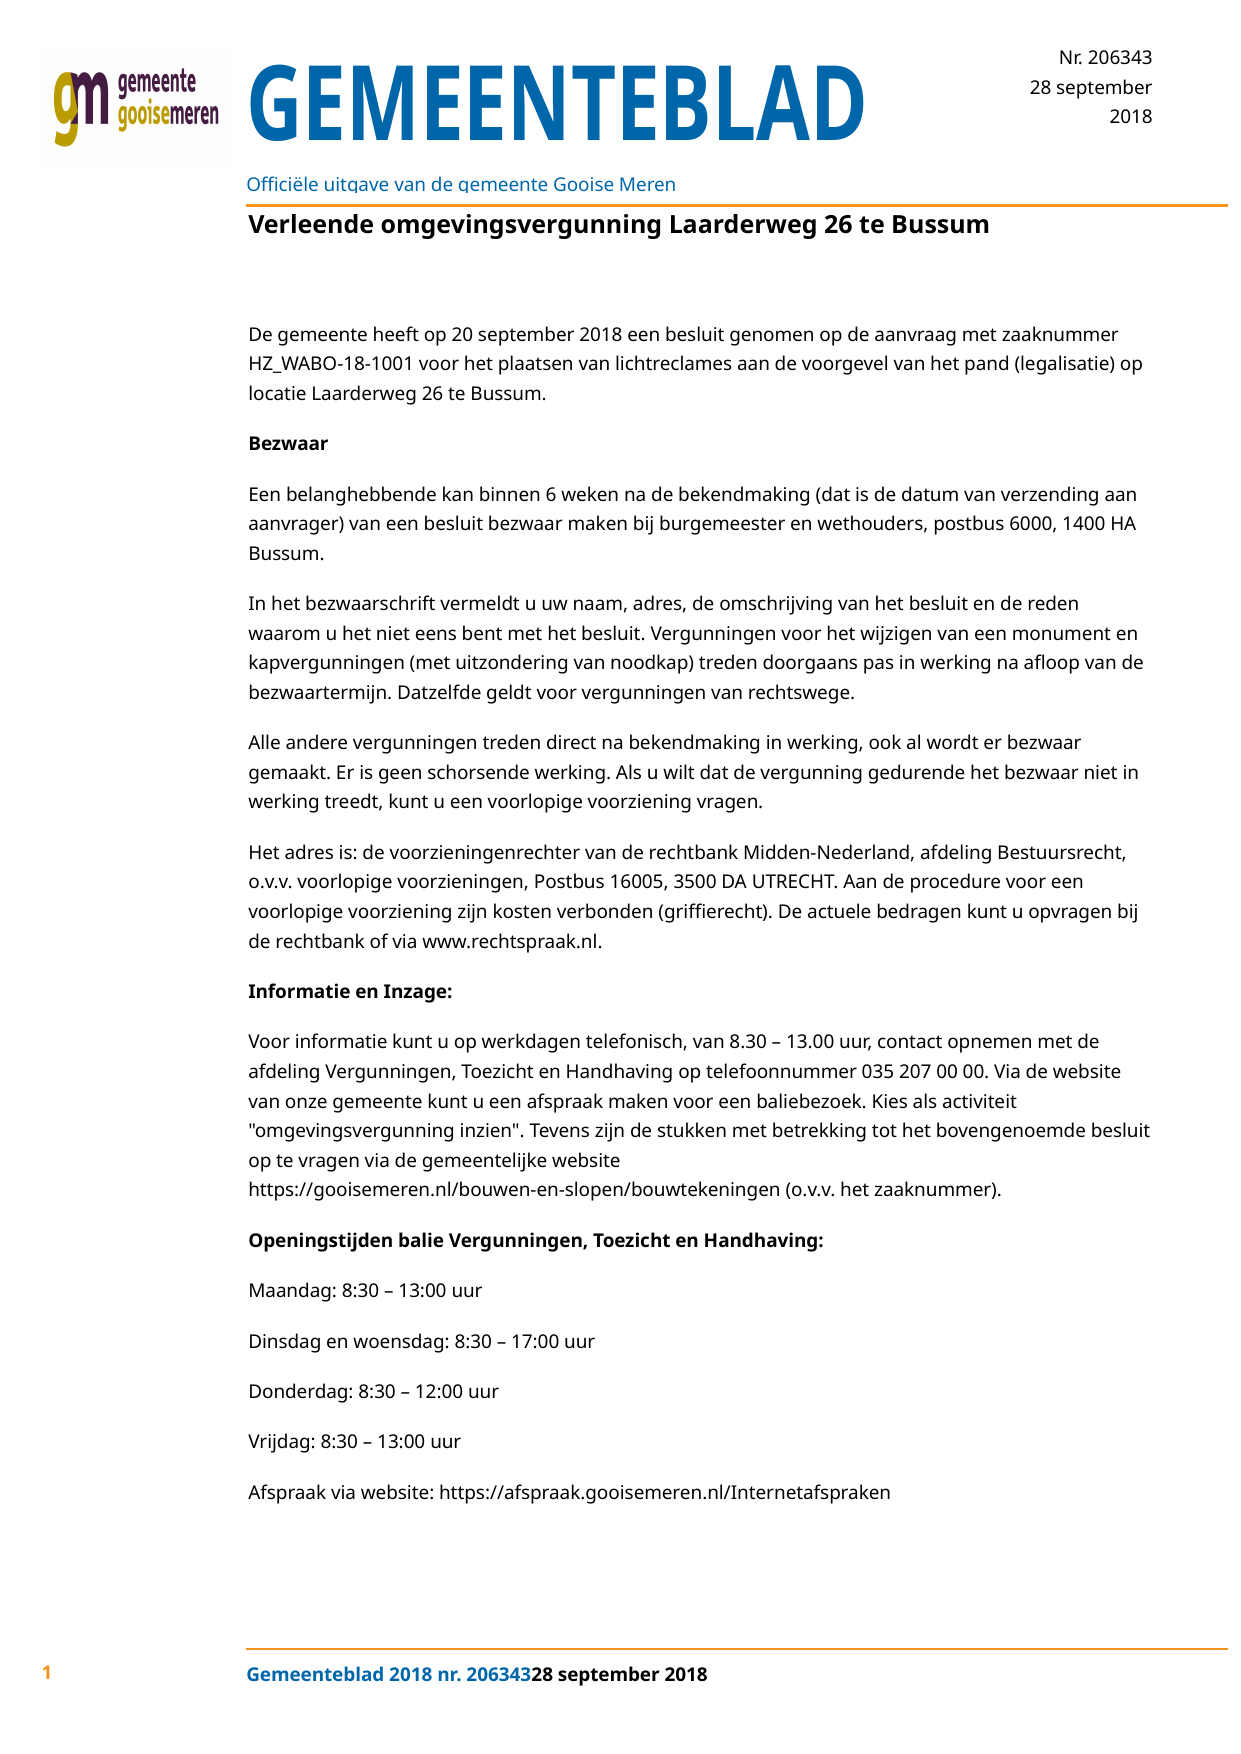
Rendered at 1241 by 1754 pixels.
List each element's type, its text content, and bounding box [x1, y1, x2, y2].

text Vrijdag: 8:30 – 13:00 uur [248, 1429, 1152, 1454]
text De gemeente heeft op 20 september 2018 een besluit genomen op de aanvraag met zaaknummer HZ_WABO-18-1001 voor het plaatsen van lichtreclames aan de voorgevel van het pand (legalisatie) op locatie Laarderweg 26 te Bussum. [248, 321, 1152, 406]
text Openingstijden balie Vergunningen, Toezicht en Handhaving: [248, 1227, 1152, 1253]
text Het adres is: de voorzieningenrechter van de rechtbank Midden-Nederland, afdeling Bestuursrecht, o.v.v. voorlopige voorzieningen, Postbus 16005, 3500 DA UTRECHT. Aan de procedure voor een voorlopige voorziening zijn kosten verbonden (griffierecht). De actuele bedragen kunt u opvragen bij de rechtbank of via www.rechtspraak.nl. [248, 839, 1152, 953]
text Afspraak via website: https://afspraak.gooisemeren.nl/Internetafspraken [248, 1479, 1152, 1505]
picture [41, 47, 231, 172]
text Alle andere vergunningen treden direct na bekendmaking in werking, ook al wordt er bezwaar gemaakt. Er is geen schorsende werking. Als u wilt dat de vergunning gedurende het bezwaar niet in werking treedt, kunt u een voorlopige voorziening vragen. [248, 729, 1152, 814]
text Maandag: 8:30 – 13:00 uur [248, 1277, 1152, 1303]
text Dinsdag en woensdag: 8:30 – 17:00 uur [248, 1328, 1152, 1353]
text Een belanghebbende kan binnen 6 weken na de bekendmaking (dat is de datum van verzending aan aanvrager) van een besluit bezwaar maken bij burgemeester en wethouders, postbus 6000, 1400 HA Bussum. [248, 481, 1152, 566]
text Informatie en Inzage: [248, 978, 1152, 1004]
text Donderdag: 8:30 – 12:00 uur [248, 1378, 1152, 1404]
text In het bezwaarschrift vermeldt u uw naam, adres, de omschrijving van het besluit en de reden waarom u het niet eens bent met het besluit. Vergunningen voor het wijzigen van een monument en kapvergunningen (met uitzondering van noodkap) treden doorgaans pas in werking na afloop van de bezwaartermijn. Datzelfde geldt voor vergunningen van rechtswege. [248, 590, 1152, 705]
text Bezwaar [248, 430, 1152, 456]
text Voor informatie kunt u op werkdagen telefonisch, van 8.30 – 13.00 uur, contact opnemen met de afdeling Vergunningen, Toezicht en Handhaving op telefoonnummer 035 207 00 00. Via de website van onze gemeente kunt u een afspraak maken voor een baliebezoek. Kies als activiteit "omgevingsvergunning inzien". Tevens zijn de stukken met betrekking tot het bovengenoemde besluit op te vragen via de gemeentelijke website https://gooisemeren.nl/bouwen-en-slopen/bouwtekeningen (o.v.v. het zaaknummer). [248, 1029, 1152, 1202]
text Verleende omgevingsvergunning Laarderweg 26 te Bussum [248, 207, 1152, 241]
